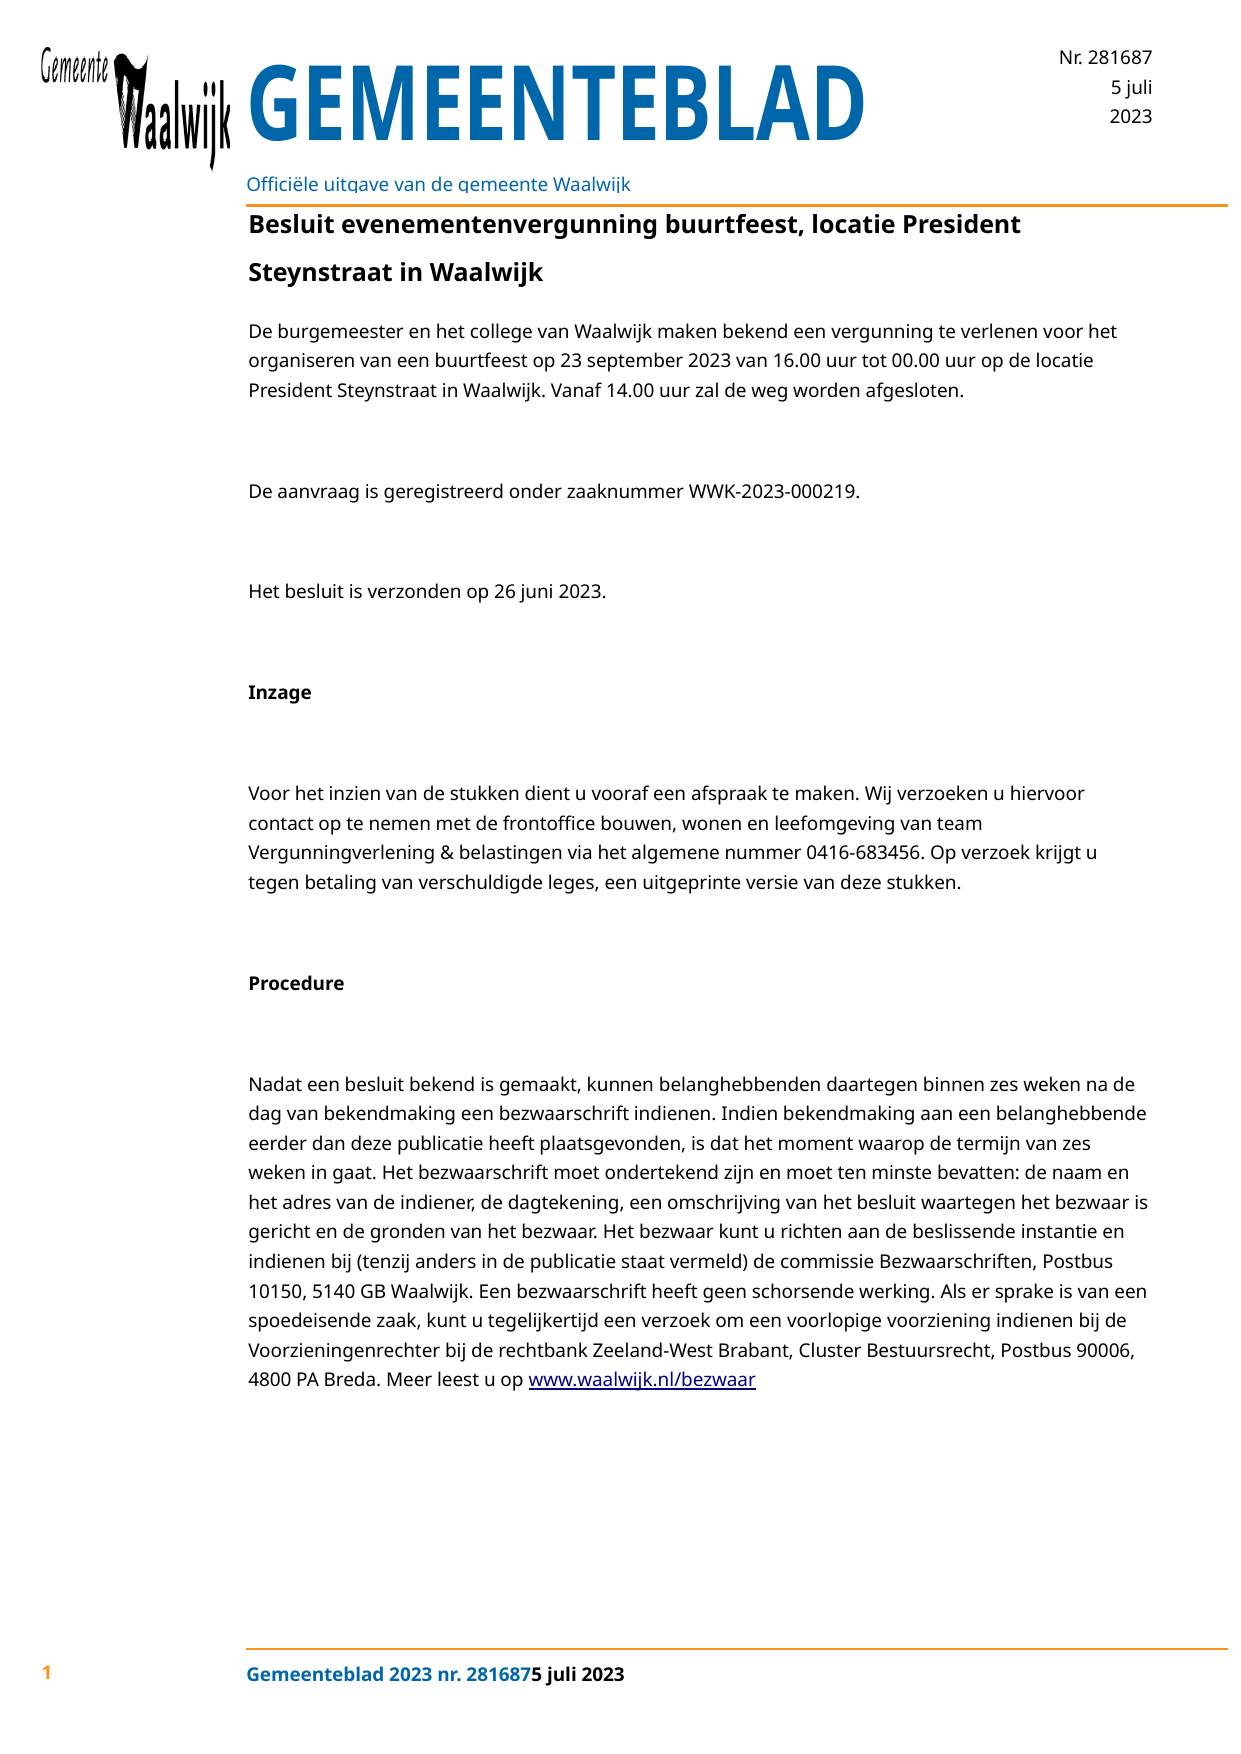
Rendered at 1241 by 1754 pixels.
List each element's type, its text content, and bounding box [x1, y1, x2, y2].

text De aanvraag is geregistreerd onder zaaknummer WWK-2023-000219. [248, 478, 1152, 504]
text Inzage [248, 679, 1152, 705]
text Nadat een besluit bekend is gemaakt, kunnen belanghebbenden daartegen binnen zes weken na de dag van bekendmaking een bezwaarschrift indienen. Indien bekendmaking aan een belanghebbende eerder dan deze publicatie heeft plaatsgevonden, is dat het moment waarop de termijn van zes weken in gaat. Het bezwaarschrift moet ondertekend zijn en moet ten minste bevatten: de naam en het adres van de indiener, de dagtekening, een omschrijving van het besluit waartegen het bezwaar is gericht en de gronden van het bezwaar. Het bezwaar kunt u richten aan de beslissende instantie en indienen bij (tenzij anders in de publicatie staat vermeld) de commissie Bezwaarschriften, Postbus 10150, 5140 GB Waalwijk. Een bezwaarschrift heeft geen schorsende werking. Als er sprake is van een spoedeisende zaak, kunt u tegelijkertijd een verzoek om een voorlopige voorziening indienen bij de Voorzieningenrechter bij de rechtbank Zeeland-West Brabant, Cluster Bestuursrecht, Postbus 90006, 4800 PA Breda. Meer leest u op www.waalwijk.nl/bezwaar [248, 1071, 1152, 1392]
picture [41, 47, 231, 172]
text Besluit evenementenvergunning buurtfeest, locatie President Steynstraat in Waalwijk [248, 207, 1152, 288]
text Procedure [248, 970, 1152, 996]
text De burgemeester en het college van Waalwijk maken bekend een vergunning te verlenen voor het organiseren van een buurtfeest op 23 september 2023 van 16.00 uur tot 00.00 uur op de locatie President Steynstraat in Waalwijk. Vanaf 14.00 uur zal de weg worden afgesloten. [248, 318, 1152, 403]
text Voor het inzien van de stukken dient u vooraf een afspraak te maken. Wij verzoeken u hiervoor contact op te nemen met de frontoffice bouwen, wonen en leefomgeving van team Vergunningverlening & belastingen via het algemene nummer 0416-683456. Op verzoek krijgt u tegen betaling van verschuldigde leges, een uitgeprinte versie van deze stukken. [248, 780, 1152, 895]
text Het besluit is verzonden op 26 juni 2023. [248, 579, 1152, 604]
